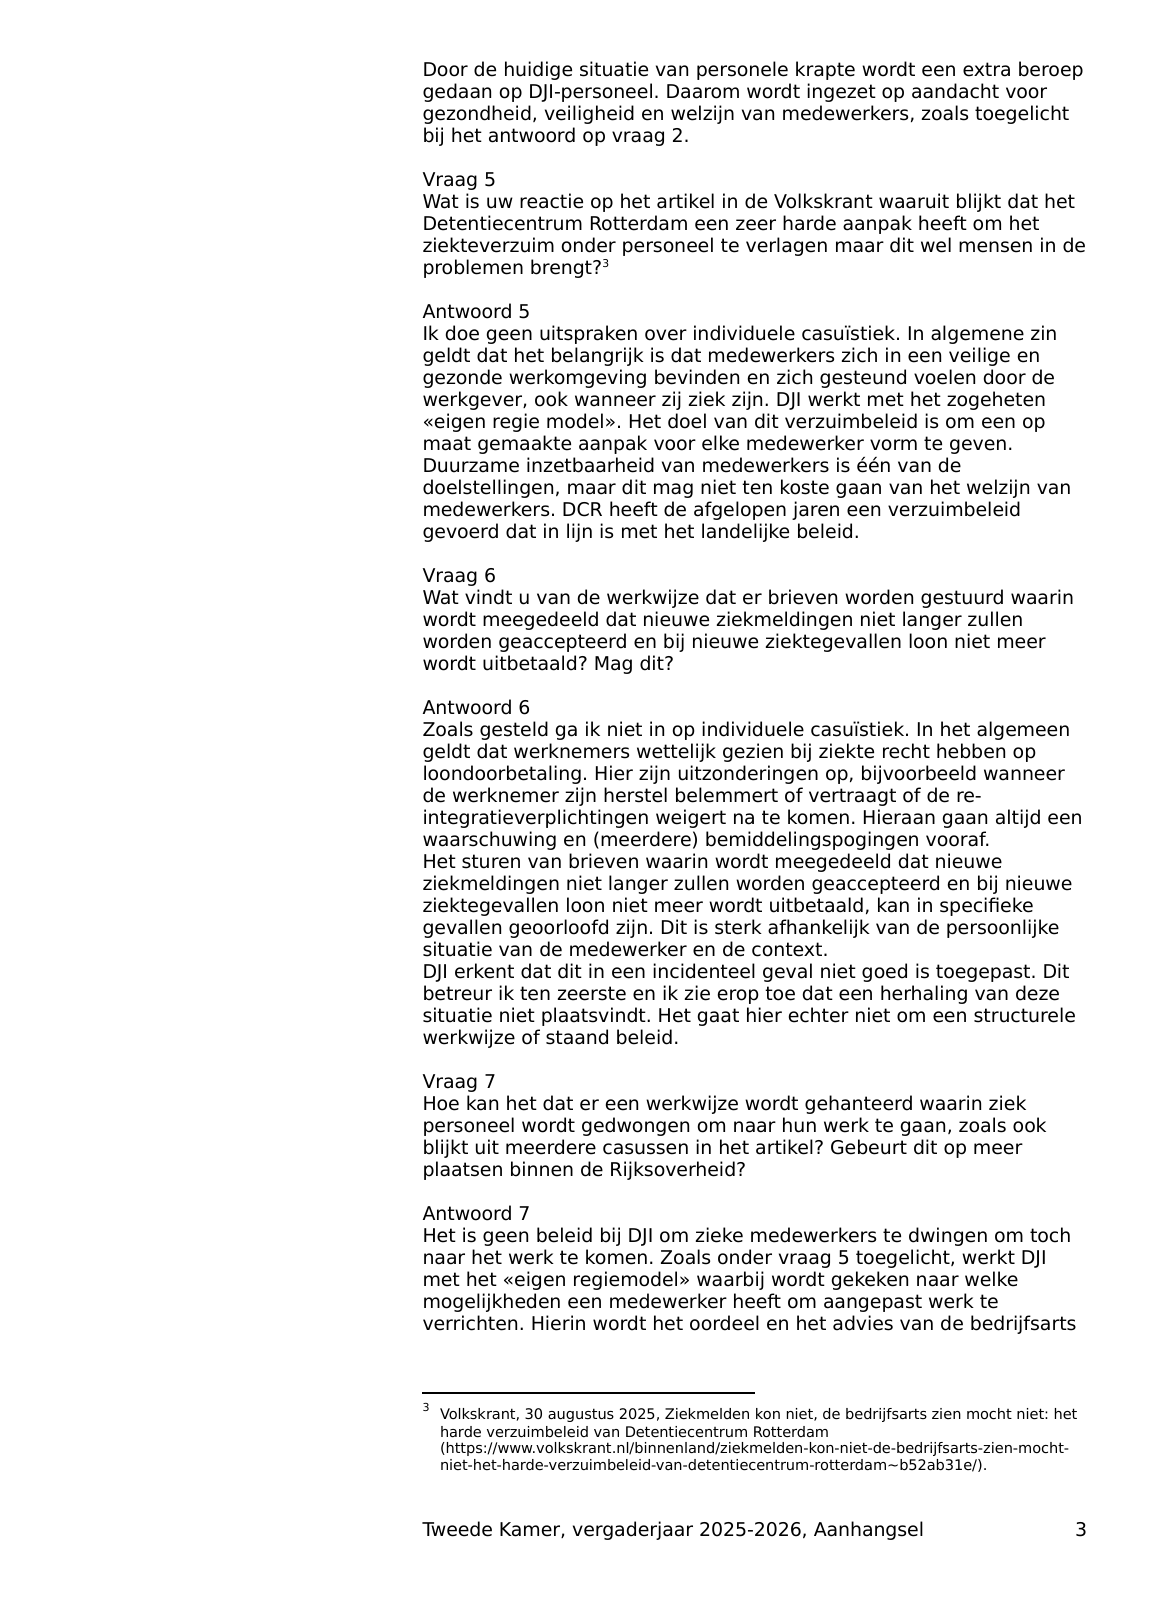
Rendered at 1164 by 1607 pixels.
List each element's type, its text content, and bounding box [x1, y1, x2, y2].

text DJI erkent dat dit in een incidenteel geval niet goed is toegepast. Dit betreur ik ten zeerste en ik zie erop toe dat een herhaling van deze situatie niet plaatsvindt. Het gaat hier echter niet om een structurele werkwijze of staand beleid. [422, 961, 1087, 1049]
text Vraag 6 [422, 565, 1087, 587]
text Antwoord 5 [422, 301, 1087, 323]
text Antwoord 7 [422, 1203, 1087, 1225]
text Hoe kan het dat er een werkwijze wordt gehanteerd waarin ziek personeel wordt gedwongen om naar hun werk te gaan, zoals ook blijkt uit meerdere casussen in het artikel? Gebeurt dit op meer plaatsen binnen de Rijksoverheid? [422, 1093, 1087, 1181]
text Door de huidige situatie van personele krapte wordt een extra beroep gedaan op DJI-personeel. Daarom wordt ingezet op aandacht voor gezondheid, veiligheid en welzijn van medewerkers, zoals toegelicht bij het antwoord op vraag 2. [422, 59, 1087, 147]
text Vraag 5 [422, 169, 1087, 191]
text Volkskrant, 30 augustus 2025, Ziekmelden kon niet, de bedrijfsarts zien mocht niet: het harde verzuimbeleid van Detentiecentrum Rotterdam (https://www.volkskrant.nl/binnenland/ziekmelden-kon-niet-de-bedrijfsarts-zien-mocht-niet-het-harde-verzuimbeleid-van-detentiecentrum-rotterdam~b52ab31e/). [422, 1402, 1087, 1474]
text Ik doe geen uitspraken over individuele casuïstiek. In algemene zin geldt dat het belangrijk is dat medewerkers zich in een veilige en gezonde werkomgeving bevinden en zich gesteund voelen door de werkgever, ook wanneer zij ziek zijn. DJI werkt met het zogeheten «eigen regie model». Het doel van dit verzuimbeleid is om een op maat gemaakte aanpak voor elke medewerker vorm te geven. Duurzame inzetbaarheid van medewerkers is één van de doelstellingen, maar dit mag niet ten koste gaan van het welzijn van medewerkers. DCR heeft de afgelopen jaren een verzuimbeleid gevoerd dat in lijn is met het landelijke beleid. [422, 323, 1087, 543]
text Wat vindt u van de werkwijze dat er brieven worden gestuurd waarin wordt meegedeeld dat nieuwe ziekmeldingen niet langer zullen worden geaccepteerd en bij nieuwe ziektegevallen loon niet meer wordt uitbetaald? Mag dit? [422, 587, 1087, 675]
text Zoals gesteld ga ik niet in op individuele casuïstiek. In het algemeen geldt dat werknemers wettelijk gezien bij ziekte recht hebben op loondoorbetaling. Hier zijn uitzonderingen op, bijvoorbeeld wanneer de werknemer zijn herstel belemmert of vertraagt of de re-integratieverplichtingen weigert na te komen. Hieraan gaan altijd een waarschuwing en (meerdere) bemiddelingspogingen vooraf. [422, 719, 1087, 851]
text Wat is uw reactie op het artikel in de Volkskrant waaruit blijkt dat het Detentiecentrum Rotterdam een zeer harde aanpak heeft om het ziekteverzuim onder personeel te verlagen maar dit wel mensen in de problemen brengt? [422, 191, 1087, 279]
text Het sturen van brieven waarin wordt meegedeeld dat nieuwe ziekmeldingen niet langer zullen worden geaccepteerd en bij nieuwe ziektegevallen loon niet meer wordt uitbetaald, kan in specifieke gevallen geoorloofd zijn. Dit is sterk afhankelijk van de persoonlijke situatie van de medewerker en de context. [422, 851, 1087, 961]
text Het is geen beleid bij DJI om zieke medewerkers te dwingen om toch naar het werk te komen. Zoals onder vraag 5 toegelicht, werkt DJI met het «eigen regiemodel» waarbij wordt gekeken naar welke mogelijkheden een medewerker heeft om aangepast werk te verrichten. Hierin wordt het oordeel en het advies van de bedrijfsarts [422, 1225, 1087, 1335]
text Vraag 7 [422, 1071, 1087, 1093]
text Antwoord 6 [422, 697, 1087, 719]
